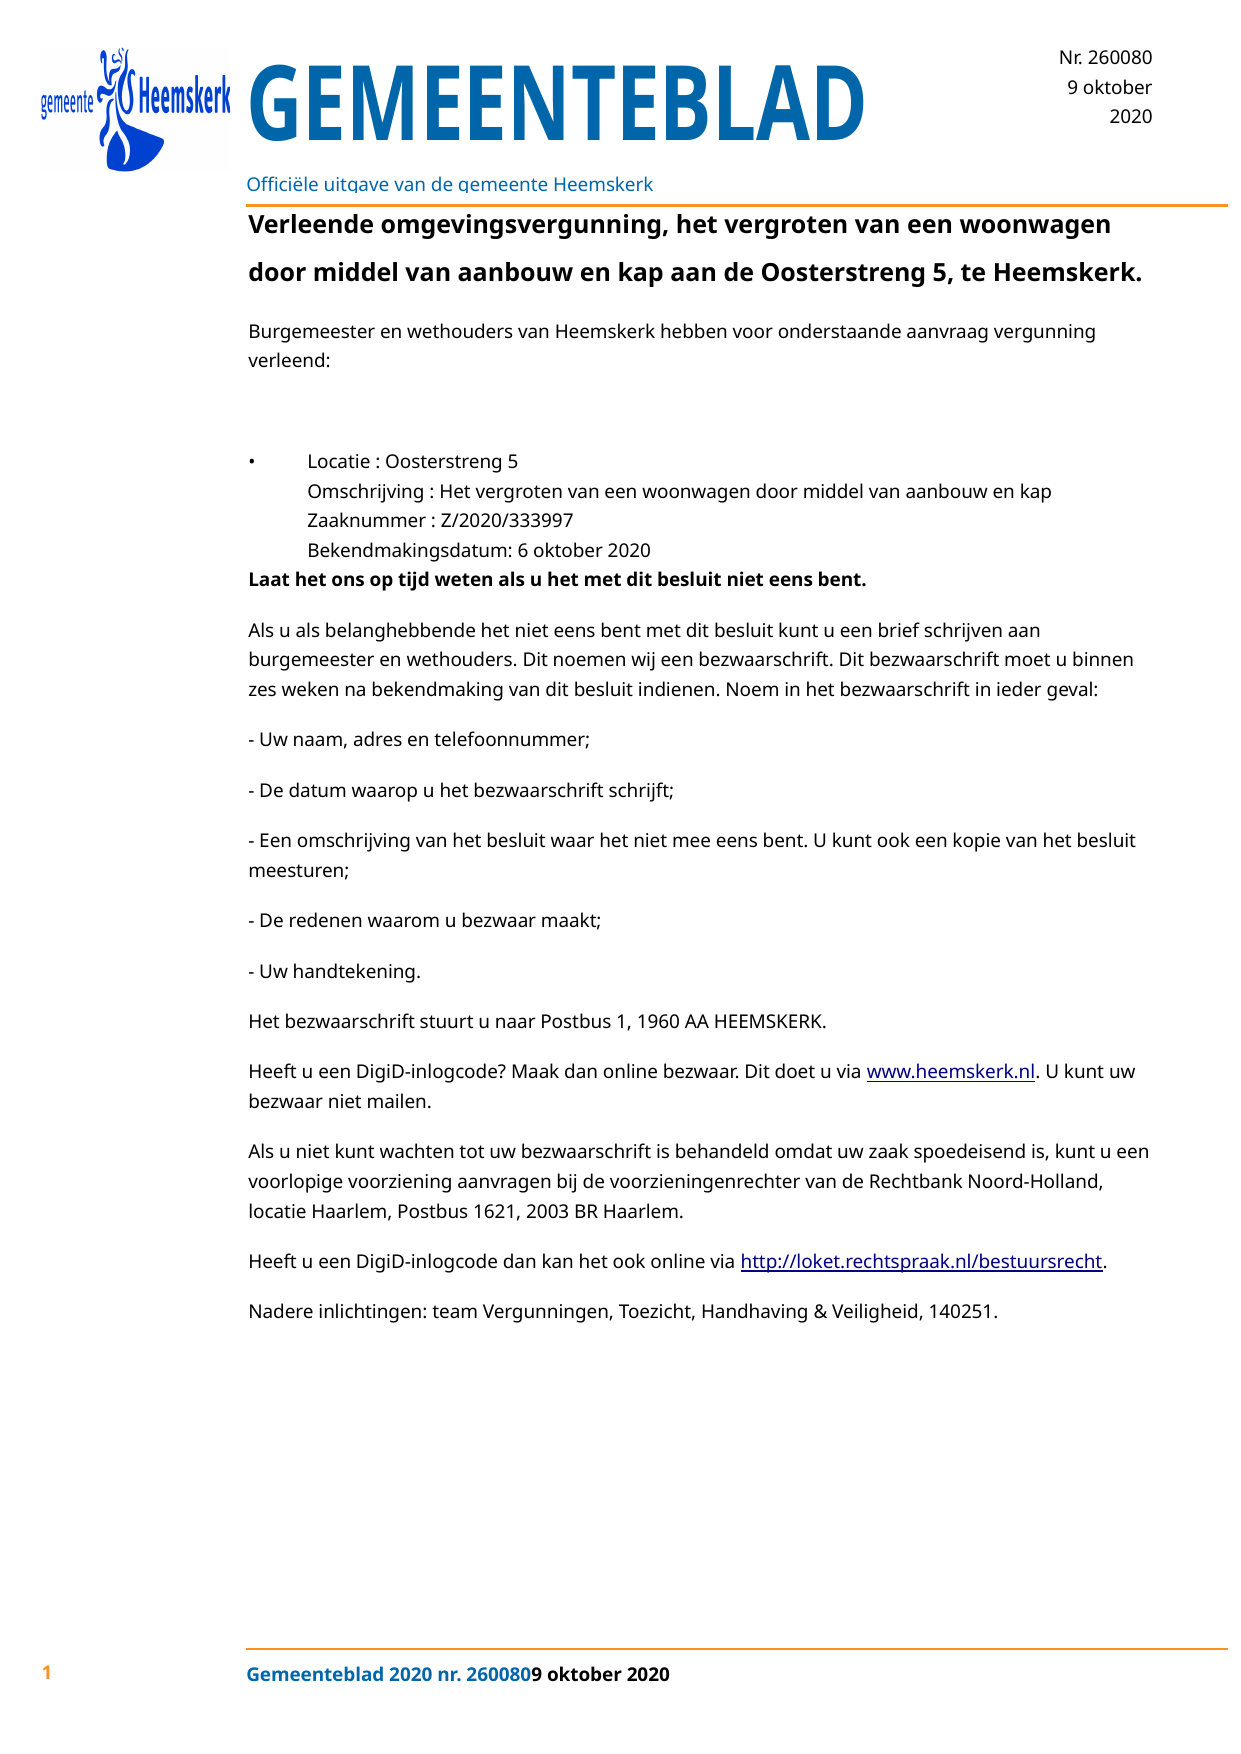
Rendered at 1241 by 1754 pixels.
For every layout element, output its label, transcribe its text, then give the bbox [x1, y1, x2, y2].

text Laat het ons op tijd weten als u het met dit besluit niet eens bent. [248, 567, 1152, 592]
text Nadere inlichtingen: team Vergunningen, Toezicht, Handhaving & Veiligheid, 140251. [248, 1299, 1152, 1324]
list Omschrijving : Het vergroten van een woonwagen door middel van aanbouw en kap [248, 478, 1152, 504]
text - De redenen waarom u bezwaar maakt; [248, 907, 1152, 933]
list Locatie : Oosterstreng 5 [248, 448, 1152, 474]
picture [41, 47, 231, 172]
text Het bezwaarschrift stuurt u naar Postbus 1, 1960 AA HEEMSKERK. [248, 1008, 1152, 1034]
text - Uw handtekening. [248, 958, 1152, 984]
list Zaaknummer : Z/2020/333997 [248, 507, 1152, 533]
text Burgemeester en wethouders van Heemskerk hebben voor onderstaande aanvraag vergunning verleend: [248, 318, 1152, 373]
text - Een omschrijving van het besluit waar het niet mee eens bent. U kunt ook een kopie van het besluit meesturen; [248, 827, 1152, 883]
text - Uw naam, adres en telefoonnummer; [248, 727, 1152, 752]
text Heeft u een DigiD-inlogcode dan kan het ook online via http://loket.rechtspraak.nl/bestuursrecht. [248, 1248, 1152, 1274]
text Als u niet kunt wachten tot uw bezwaarschrift is behandeld omdat uw zaak spoedeisend is, kunt u een voorlopige voorziening aanvragen bij de voorzieningenrechter van de Rechtbank Noord-Holland, locatie Haarlem, Postbus 1621, 2003 BR Haarlem. [248, 1139, 1152, 1224]
text Verleende omgevingsvergunning, het vergroten van een woonwagen door middel van aanbouw en kap aan de Oosterstreng 5, te Heemskerk. [248, 207, 1152, 288]
text Heeft u een DigiD-inlogcode? Maak dan online bezwaar. Dit doet u via www.heemskerk.nl. U kunt uw bezwaar niet mailen. [248, 1059, 1152, 1114]
text Als u als belanghebbende het niet eens bent met dit besluit kunt u een brief schrijven aan burgemeester en wethouders. Dit noemen wij een bezwaarschrift. Dit bezwaarschrift moet u binnen zes weken na bekendmaking van dit besluit indienen. Noem in het bezwaarschrift in ieder geval: [248, 617, 1152, 702]
text - De datum waarop u het bezwaarschrift schrijft; [248, 777, 1152, 803]
list Bekendmakingsdatum: 6 oktober 2020 [248, 537, 1152, 563]
